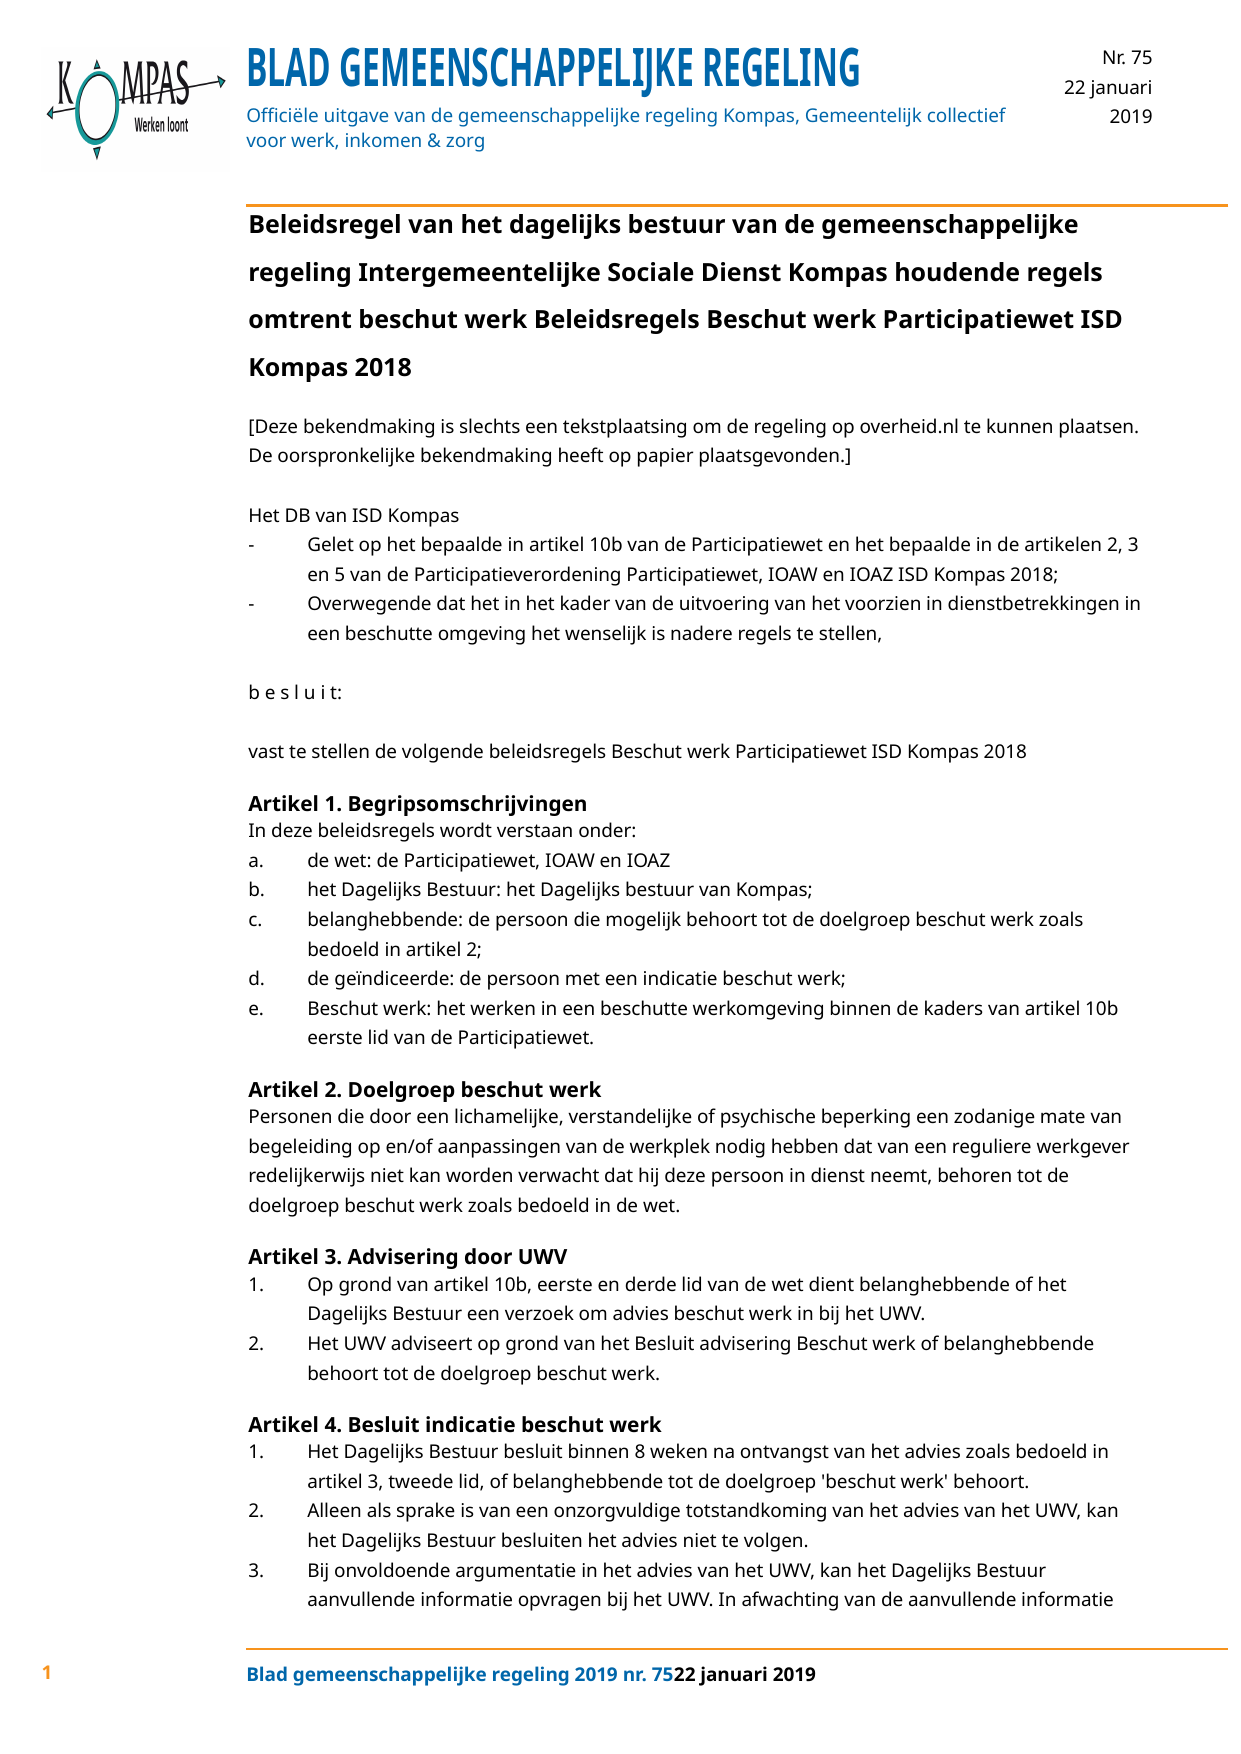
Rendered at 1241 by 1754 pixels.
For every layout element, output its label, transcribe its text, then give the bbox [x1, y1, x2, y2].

list Beschut werk: het werken in een beschutte werkomgeving binnen de kaders van artikel 10b eerste lid van de Participatiewet. [248, 995, 1152, 1050]
text Beleidsregel van het dagelijks bestuur van de gemeenschappelijke regeling Intergemeentelijke Sociale Dienst Kompas houdende regels omtrent beschut werk Beleidsregels Beschut werk Participatiewet ISD Kompas 2018 [248, 207, 1152, 384]
picture [41, 47, 231, 172]
list Alleen als sprake is van een onzorgvuldige totstandkoming van het advies van het UWV, kan het Dagelijks Bestuur besluiten het advies niet te volgen. [248, 1498, 1152, 1553]
text Artikel 3. Advisering door UWV [248, 1242, 1152, 1271]
text Personen die door een lichamelijke, verstandelijke of psychische beperking een zodanige mate van begeleiding op en/of aanpassingen van de werkplek nodig hebben dat van een reguliere werkgever redelijkerwijs niet kan worden verwacht dat hij deze persoon in dienst neemt, behoren tot de doelgroep beschut werk zoals bedoeld in de wet. [248, 1103, 1152, 1218]
list Overwegende dat het in het kader van de uitvoering van het voorzien in dienstbetrekkingen in een beschutte omgeving het wenselijk is nadere regels te stellen, [248, 591, 1152, 646]
text [Deze bekendmaking is slechts een tekstplaatsing om de regeling op overheid.nl te kunnen plaatsen. De oorspronkelijke bekendmaking heeft op papier plaatsgevonden.] [248, 413, 1152, 468]
list Het Dagelijks Bestuur besluit binnen 8 weken na ontvangst van het advies zoals bedoeld in artikel 3, tweede lid, of belanghebbende tot de doelgroep 'beschut werk' behoort. [248, 1438, 1152, 1494]
text Artikel 2. Doelgroep beschut werk [248, 1075, 1152, 1103]
text Het DB van ISD Kompas [248, 502, 1152, 528]
text vast te stellen de volgende beleidsregels Beschut werk Participatiewet ISD Kompas 2018 [248, 738, 1152, 764]
list het Dagelijks Bestuur: het Dagelijks bestuur van Kompas; [248, 877, 1152, 902]
text In deze beleidsregels wordt verstaan onder: [248, 817, 1152, 843]
text Artikel 1. Begripsomschrijvingen [248, 789, 1152, 817]
list Het UWV adviseert op grond van het Besluit advisering Beschut werk of belanghebbende behoort tot de doelgroep beschut werk. [248, 1330, 1152, 1385]
list de geïndiceerde: de persoon met een indicatie beschut werk; [248, 965, 1152, 991]
list belanghebbende: de persoon die mogelijk behoort tot de doelgroep beschut werk zoals bedoeld in artikel 2; [248, 906, 1152, 961]
text Artikel 4. Besluit indicatie beschut werk [248, 1410, 1152, 1438]
list de wet: de Participatiewet, IOAW en IOAZ [248, 847, 1152, 873]
text b e s l u i t: [248, 679, 1152, 705]
list Bij onvoldoende argumentatie in het advies van het UWV, kan het Dagelijks Bestuur aanvullende informatie opvragen bij het UWV. In afwachting van de aanvullende informatie [248, 1557, 1152, 1612]
list Op grond van artikel 10b, eerste en derde lid van de wet dient belanghebbende of het Dagelijks Bestuur een verzoek om advies beschut werk in bij het UWV. [248, 1271, 1152, 1326]
list Gelet op het bepaalde in artikel 10b van de Participatiewet en het bepaalde in de artikelen 2, 3 en 5 van de Participatieverordening Participatiewet, IOAW en IOAZ ISD Kompas 2018; [248, 531, 1152, 587]
